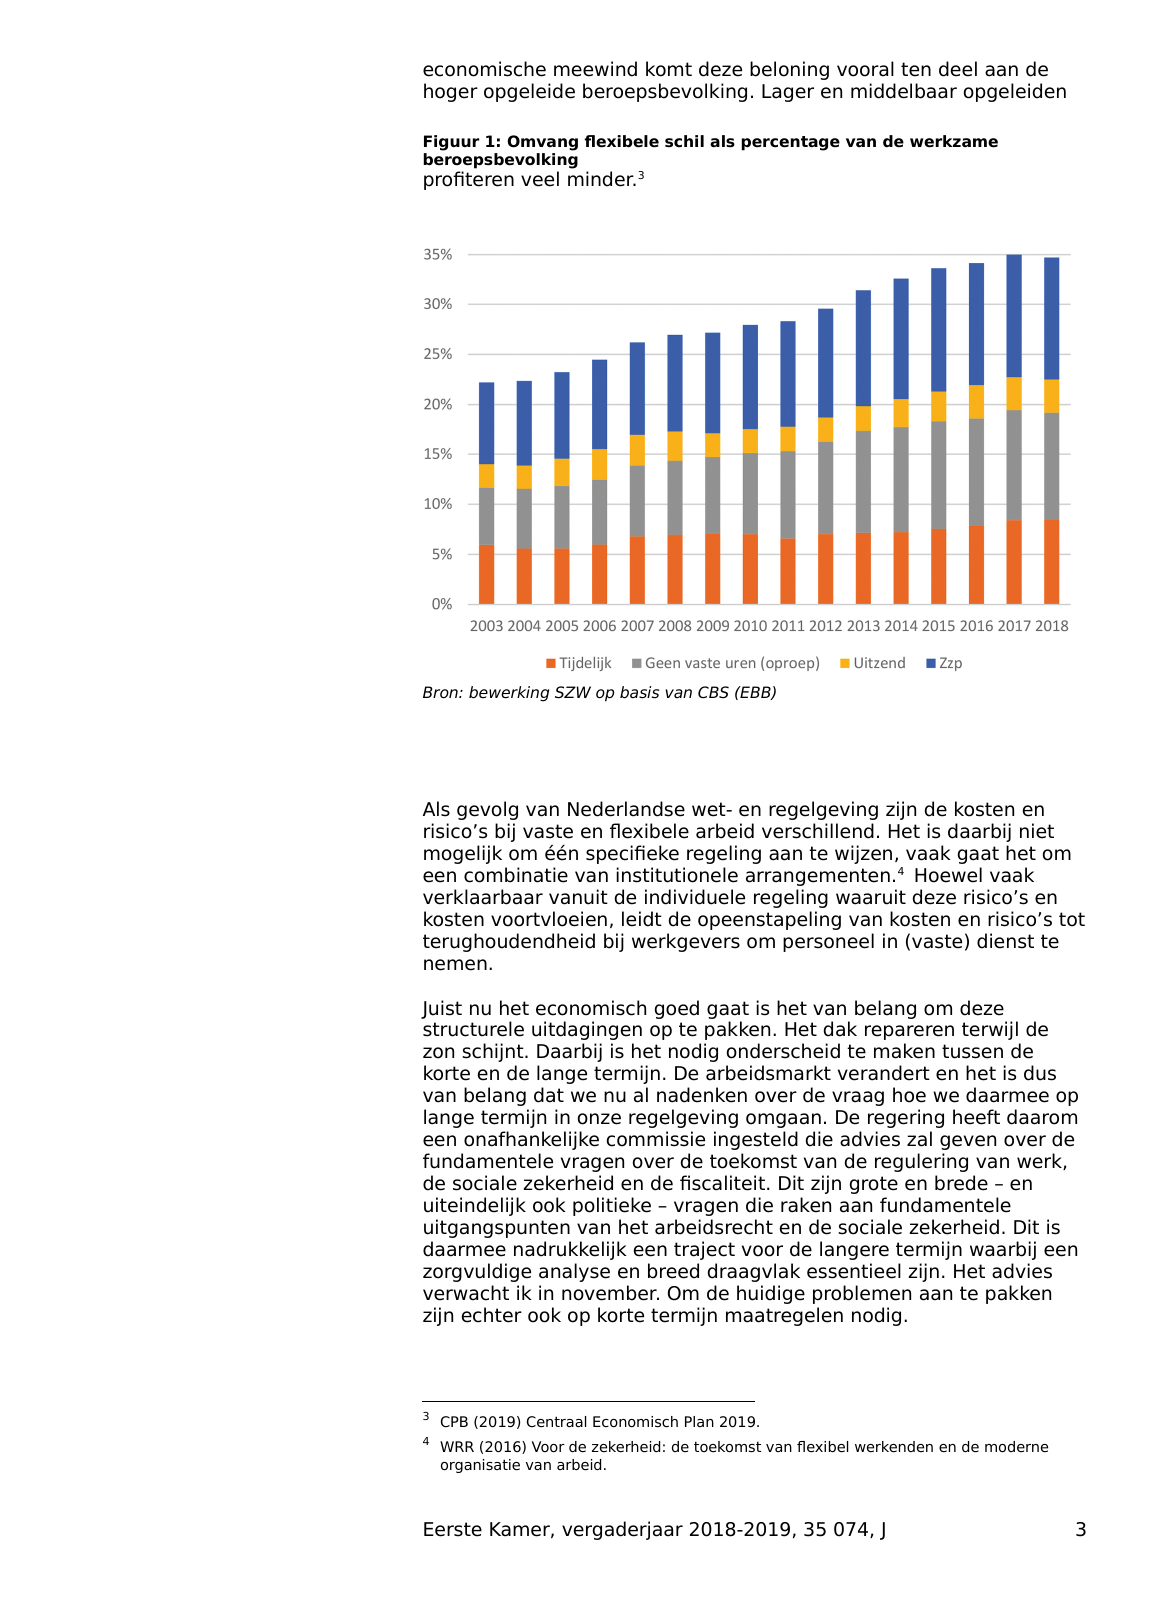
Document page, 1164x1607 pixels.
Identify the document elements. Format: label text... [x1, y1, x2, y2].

text economische meewind komt deze beloning vooral ten deel aan de hoger opgeleide beroepsbevolking. Lager en middelbaar opgeleiden profiteren veel minder. [422, 59, 1087, 191]
text Figuur 1: Omvang flexibele schil als percentage van de werkzame beroepsbevolking [422, 133, 1072, 169]
picture [422, 247, 1072, 673]
text CPB (2019) Centraal Economisch Plan 2019. [422, 1410, 1087, 1432]
text Bron: bewerking SZW op basis van CBS (EBB) [422, 684, 1072, 702]
text Juist nu het economisch goed gaat is het van belang om deze structurele uitdagingen op te pakken. Het dak repareren terwijl de zon schijnt. Daarbij is het nodig onderscheid te maken tussen de korte en de lange termijn. De arbeidsmarkt verandert en het is dus van belang dat we nu al nadenken over de vraag hoe we daarmee op lange termijn in onze regelgeving omgaan. De regering heeft daarom een onafhankelijke commissie ingesteld die advies zal geven over de fundamentele vragen over de toekomst van de regulering van werk, de sociale zekerheid en de fiscaliteit. Dit zijn grote en brede – en uiteindelijk ook politieke – vragen die raken aan fundamentele uitgangspunten van het arbeidsrecht en de sociale zekerheid. Dit is daarmee nadrukkelijk een traject voor de langere termijn waarbij een zorgvuldige analyse en breed draagvlak essentieel zijn. Het advies verwacht ik in november. Om de huidige problemen aan te pakken zijn echter ook op korte termijn maatregelen nodig. [422, 997, 1087, 1327]
text WRR (2016) Voor de zekerheid: de toekomst van flexibel werkenden en de moderne organisatie van arbeid. [422, 1435, 1087, 1474]
text Als gevolg van Nederlandse wet- en regelgeving zijn de kosten en risico’s bij vaste en flexibele arbeid verschillend. Het is daarbij niet mogelijk om één specifieke regeling aan te wijzen, vaak gaat het om een combinatie van institutionele arrangementen. Hoewel vaak verklaarbaar vanuit de individuele regeling waaruit deze risico’s en kosten voortvloeien, leidt de opeenstapeling van kosten en risico’s tot terughoudendheid bij werkgevers om personeel in (vaste) dienst te nemen. [422, 799, 1087, 975]
